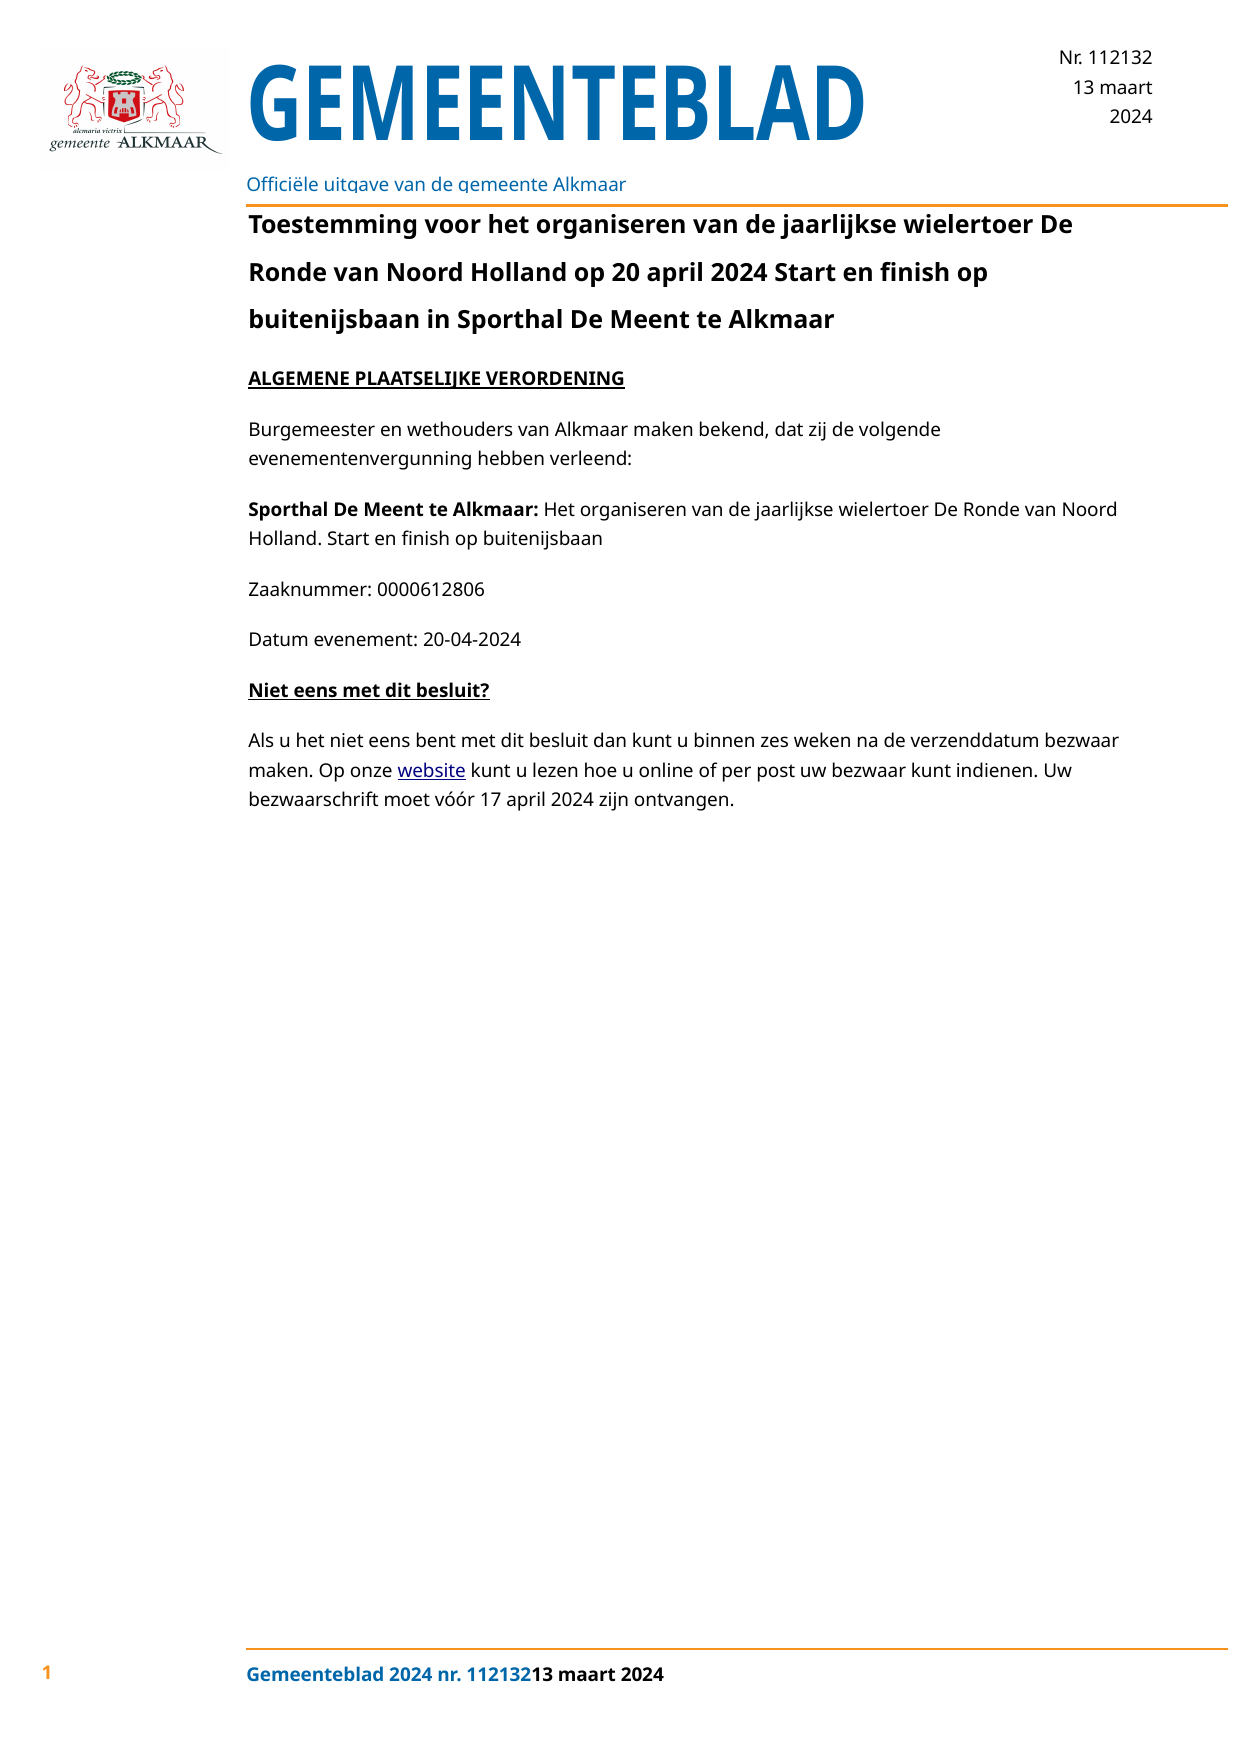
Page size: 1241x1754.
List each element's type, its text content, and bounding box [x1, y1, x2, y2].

text Toestemming voor het organiseren van de jaarlijkse wielertoer De Ronde van Noord Holland op 20 april 2024 Start en finish op buitenijsbaan in Sporthal De Meent te Alkmaar [248, 207, 1152, 336]
text Als u het niet eens bent met dit besluit dan kunt u binnen zes weken na de verzenddatum bezwaar maken. Op onze website kunt u lezen hoe u online of per post uw bezwaar kunt indienen. Uw bezwaarschrift moet vóór 17 april 2024 zijn ontvangen. [248, 727, 1152, 812]
text Zaaknummer: 0000612806 [248, 576, 1152, 602]
picture [41, 47, 231, 172]
text ALGEMENE PLAATSELIJKE VERORDENING [248, 366, 1152, 391]
text Burgemeester en wethouders van Alkmaar maken bekend, dat zij de volgende evenementenvergunning hebben verleend: [248, 416, 1152, 471]
text Datum evenement: 20-04-2024 [248, 626, 1152, 652]
text Niet eens met dit besluit? [248, 677, 1152, 702]
text Sporthal De Meent te Alkmaar: Het organiseren van de jaarlijkse wielertoer De Ronde van Noord Holland. Start en finish op buitenijsbaan [248, 496, 1152, 551]
